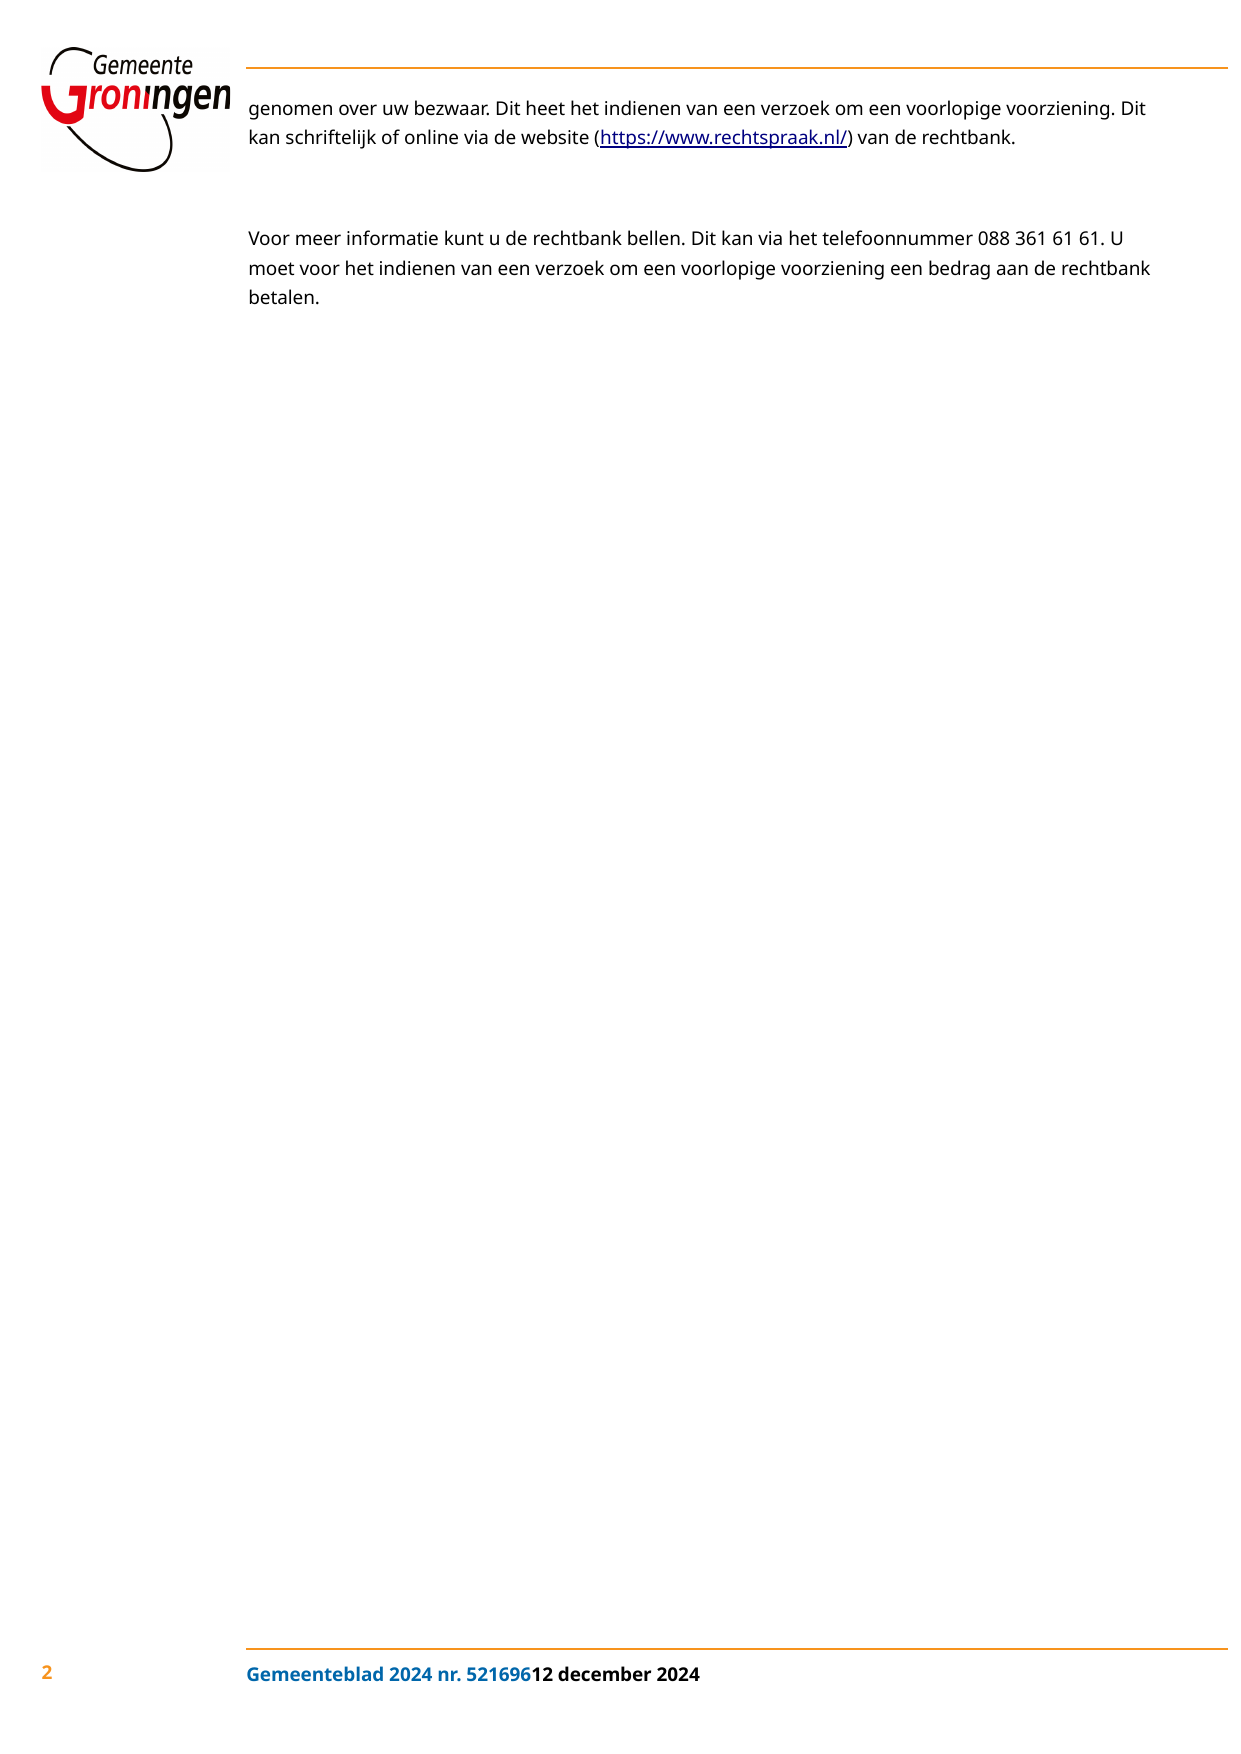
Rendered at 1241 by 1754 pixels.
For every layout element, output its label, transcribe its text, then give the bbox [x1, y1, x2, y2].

picture [41, 47, 231, 172]
text Voor meer informatie kunt u de rechtbank bellen. Dit kan via het telefoonnummer 088 361 61 61. U moet voor het indienen van een verzoek om een voorlopige voorziening een bedrag aan de rechtbank betalen. [248, 225, 1152, 310]
text genomen over uw bezwaar. Dit heet het indienen van een verzoek om een voorlopige voorziening. Dit kan schriftelijk of online via de website (https://www.rechtspraak.nl/) van de rechtbank. [248, 95, 1152, 150]
